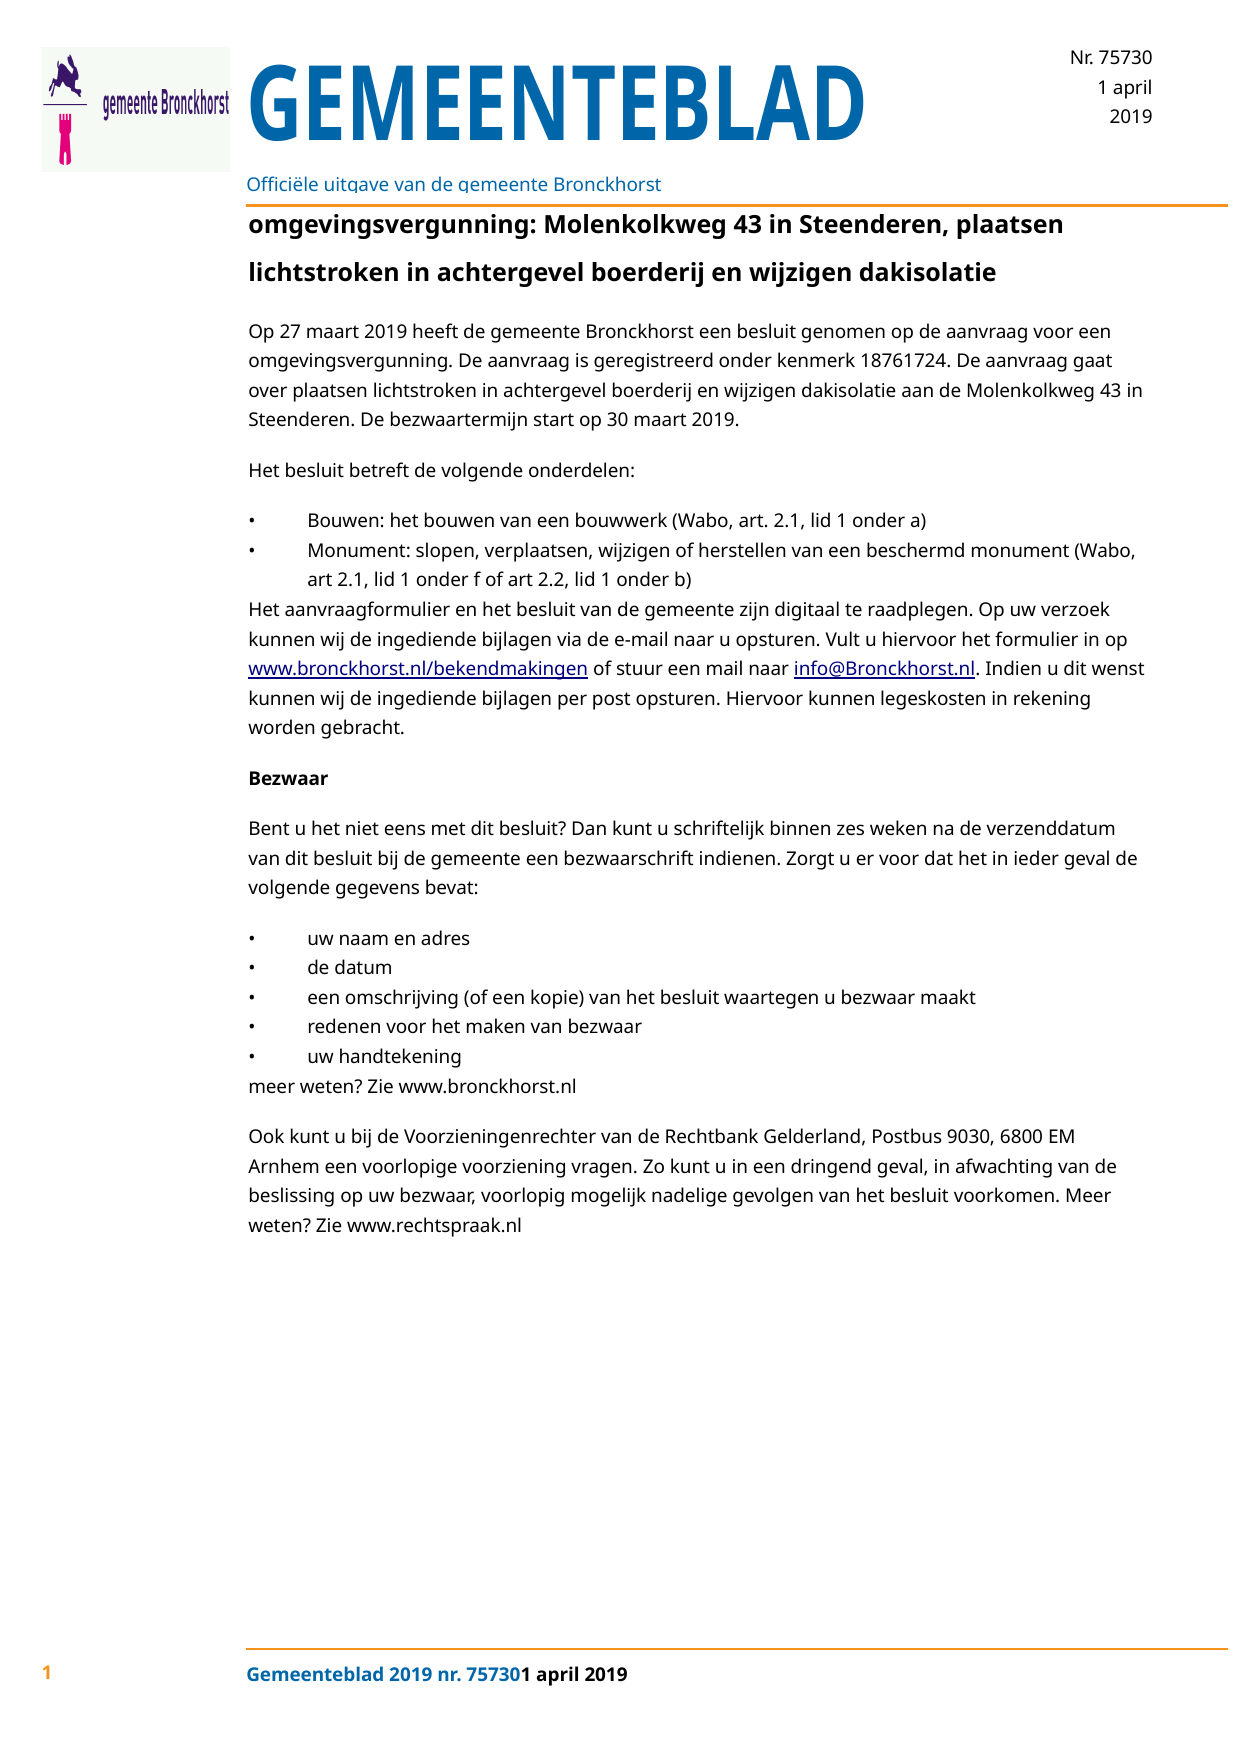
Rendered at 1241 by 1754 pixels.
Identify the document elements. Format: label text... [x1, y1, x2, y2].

list Monument: slopen, verplaatsen, wijzigen of herstellen van een beschermd monument (Wabo, art 2.1, lid 1 onder f of art 2.2, lid 1 onder b) [248, 537, 1152, 592]
list uw naam en adres [248, 925, 1152, 951]
text Bent u het niet eens met dit besluit? Dan kunt u schriftelijk binnen zes weken na de verzenddatum van dit besluit bij de gemeente een bezwaarschrift indienen. Zorgt u er voor dat het in ieder geval de volgende gegevens bevat: [248, 815, 1152, 900]
picture [41, 47, 231, 172]
text Bezwaar [248, 765, 1152, 791]
text omgevingsvergunning: Molenkolkweg 43 in Steenderen, plaatsen lichtstroken in achtergevel boerderij en wijzigen dakisolatie [248, 207, 1152, 288]
list uw handtekening [248, 1043, 1152, 1069]
text Het aanvraagformulier en het besluit van de gemeente zijn digitaal te raadplegen. Op uw verzoek kunnen wij de ingediende bijlagen via de e-mail naar u opsturen. Vult u hiervoor het formulier in op www.bronckhorst.nl/bekendmakingen of stuur een mail naar info@Bronckhorst.nl. Indien u dit wenst kunnen wij de ingediende bijlagen per post opsturen. Hiervoor kunnen legeskosten in rekening worden gebracht. [248, 596, 1152, 740]
text meer weten? Zie www.bronckhorst.nl [248, 1073, 1152, 1099]
text Ook kunt u bij de Voorzieningenrechter van de Rechtbank Gelderland, Postbus 9030, 6800 EM Arnhem een voorlopige voorziening vragen. Zo kunt u in een dringend geval, in afwachting van de beslissing op uw bezwaar, voorlopig mogelijk nadelige gevolgen van het besluit voorkomen. Meer weten? Zie www.rechtspraak.nl [248, 1123, 1152, 1238]
list een omschrijving (of een kopie) van het besluit waartegen u bezwaar maakt [248, 984, 1152, 1010]
list de datum [248, 954, 1152, 980]
text Op 27 maart 2019 heeft de gemeente Bronckhorst een besluit genomen op de aanvraag voor een omgevingsvergunning. De aanvraag is geregistreerd onder kenmerk 18761724. De aanvraag gaat over plaatsen lichtstroken in achtergevel boerderij en wijzigen dakisolatie aan de Molenkolkweg 43 in Steenderen. De bezwaartermijn start op 30 maart 2019. [248, 318, 1152, 432]
list Bouwen: het bouwen van een bouwwerk (Wabo, art. 2.1, lid 1 onder a) [248, 507, 1152, 533]
list redenen voor het maken van bezwaar [248, 1014, 1152, 1039]
text Het besluit betreft de volgende onderdelen: [248, 457, 1152, 483]
